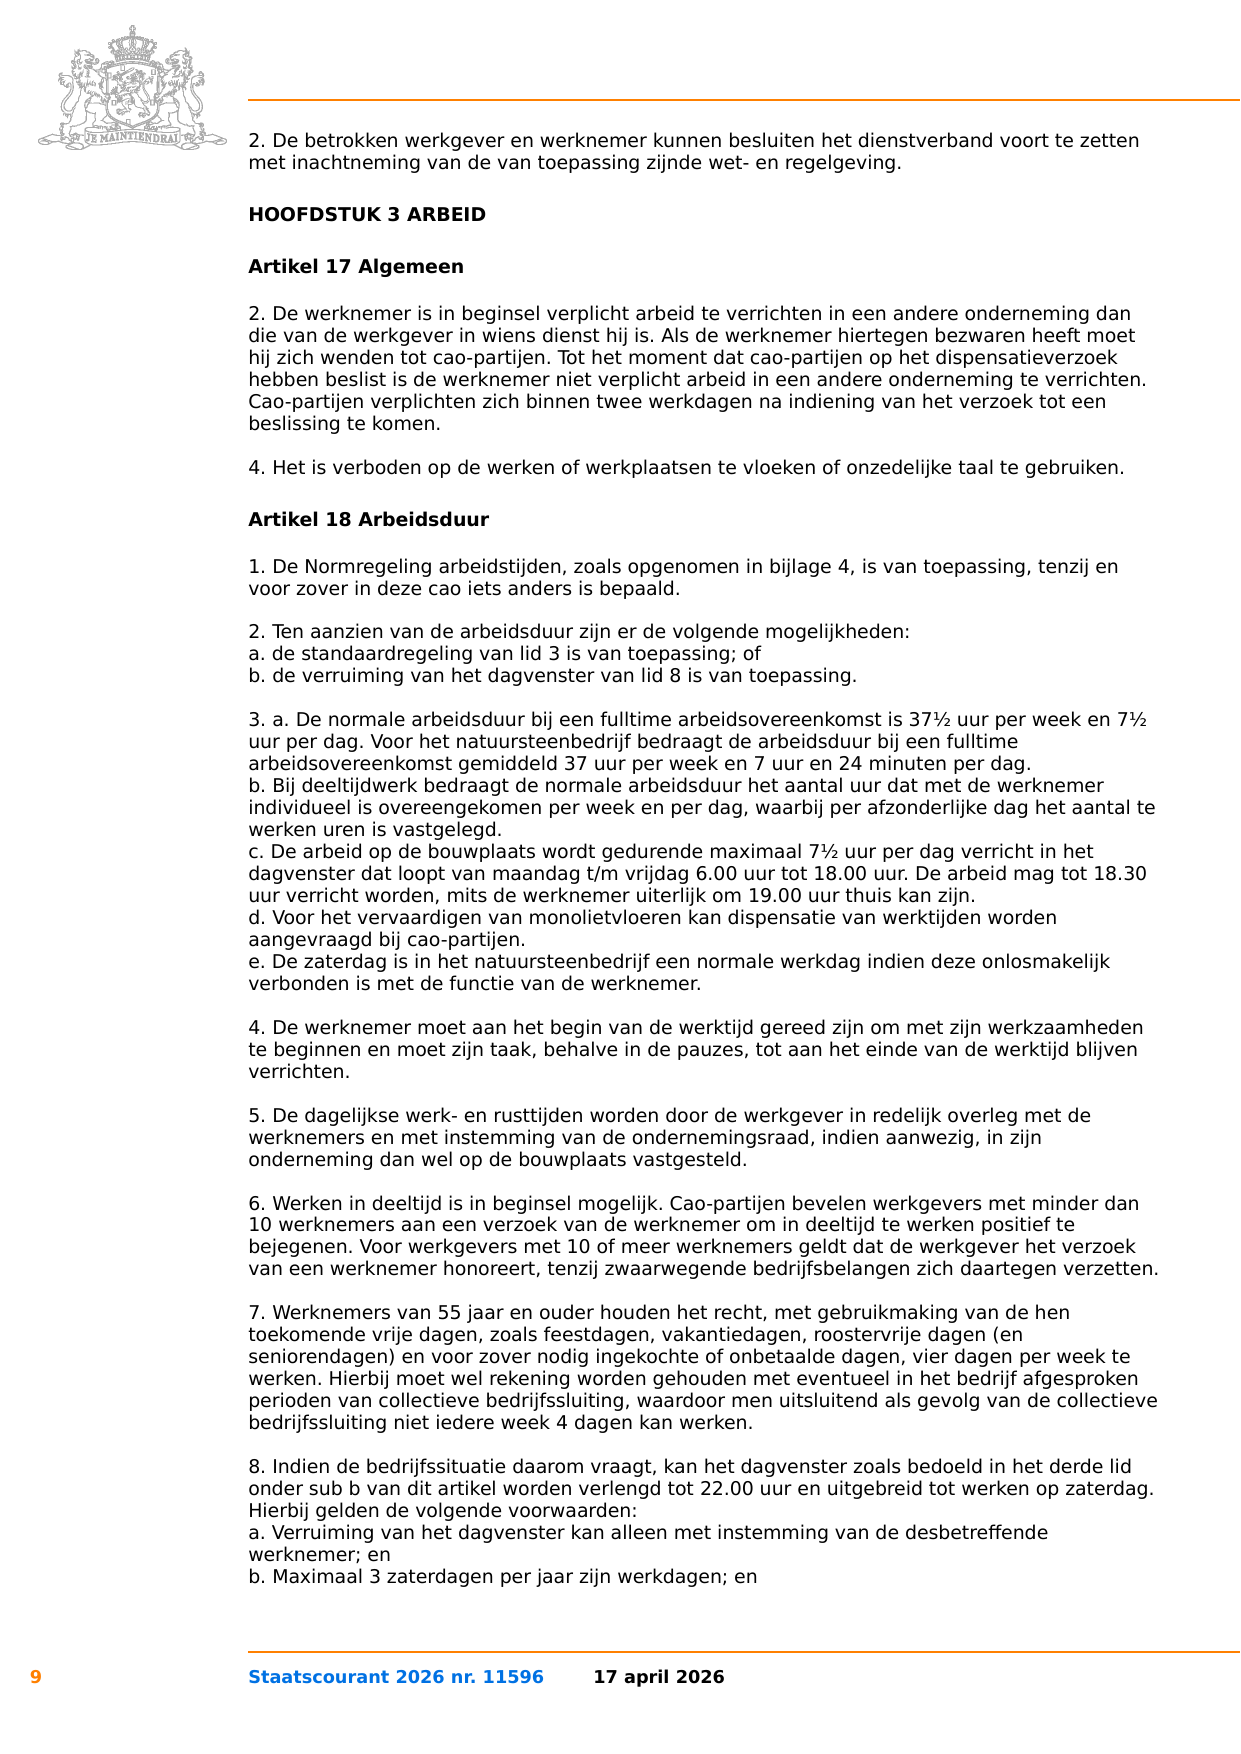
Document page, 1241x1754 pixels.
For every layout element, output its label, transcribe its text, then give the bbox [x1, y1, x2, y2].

text c. De arbeid op de bouwplaats wordt gedurende maximaal 7½ uur per dag verricht in het dagvenster dat loopt van maandag t/m vrijdag 6.00 uur tot 18.00 uur. De arbeid mag tot 18.30 uur verricht worden, mits de werknemer uiterlijk om 19.00 uur thuis kan zijn. [248, 841, 1163, 907]
text 6. Werken in deeltijd is in beginsel mogelijk. Cao-partijen bevelen werkgevers met minder dan 10 werknemers aan een verzoek van de werknemer om in deeltijd te werken positief te bejegenen. Voor werkgevers met 10 of meer werknemers geldt dat de werkgever het verzoek van een werknemer honoreert, tenzij zwaarwegende bedrijfsbelangen zich daartegen verzetten. [248, 1192, 1163, 1280]
text b. Bij deeltijdwerk bedraagt de normale arbeidsduur het aantal uur dat met de werknemer individueel is overeengekomen per week en per dag, waarbij per afzonderlijke dag het aantal te werken uren is vastgelegd. [248, 775, 1163, 841]
text 5. De dagelijkse werk- en rusttijden worden door de werkgever in redelijk overleg met de werknemers en met instemming van de ondernemingsraad, indien aanwezig, in zijn onderneming dan wel op de bouwplaats vastgesteld. [248, 1104, 1163, 1171]
text 3. a. De normale arbeidsduur bij een fulltime arbeidsovereenkomst is 37½ uur per week en 7½ uur per dag. Voor het natuursteenbedrijf bedraagt de arbeidsduur bij een fulltime arbeidsovereenkomst gemiddeld 37 uur per week en 7 uur en 24 minuten per dag. [248, 709, 1163, 775]
text b. Maximaal 3 zaterdagen per jaar zijn werkdagen; en [248, 1566, 1163, 1588]
text 2. Ten aanzien van de arbeidsduur zijn er de volgende mogelijkheden: [248, 621, 1163, 643]
picture [38, 25, 227, 150]
text 4. De werknemer moet aan het begin van de werktijd gereed zijn om met zijn werkzaamheden te beginnen en moet zijn taak, behalve in de pauzes, tot aan het einde van de werktijd blijven verrichten. [248, 1017, 1163, 1083]
subtitle Artikel 18 Arbeidsduur [248, 508, 1163, 531]
text 2. De werknemer is in beginsel verplicht arbeid te verrichten in een andere onderneming dan die van de werkgever in wiens dienst hij is. Als de werknemer hiertegen bezwaren heeft moet hij zich wenden tot cao-partijen. Tot het moment dat cao-partijen op het dispensatieverzoek hebben beslist is de werknemer niet verplicht arbeid in een andere onderneming te verrichten. Cao-partijen verplichten zich binnen twee werkdagen na indiening van het verzoek tot een beslissing te komen. [248, 303, 1163, 435]
text a. Verruiming van het dagvenster kan alleen met instemming van de desbetreffende werknemer; en [248, 1522, 1163, 1566]
text b. de verruiming van het dagvenster van lid 8 is van toepassing. [248, 665, 1163, 687]
subtitle Artikel 17 Algemeen [248, 256, 1163, 278]
text 7. Werknemers van 55 jaar en ouder houden het recht, met gebruikmaking van de hen toekomende vrije dagen, zoals feestdagen, vakantiedagen, roostervrije dagen (en seniorendagen) en voor zover nodig ingekochte of onbetaalde dagen, vier dagen per week te werken. Hierbij moet wel rekening worden gehouden met eventueel in het bedrijf afgesproken perioden van collectieve bedrijfssluiting, waardoor men uitsluitend als gevolg van de collectieve bedrijfssluiting niet iedere week 4 dagen kan werken. [248, 1302, 1163, 1434]
text 1. De Normregeling arbeidstijden, zoals opgenomen in bijlage 4, is van toepassing, tenzij en voor zover in deze cao iets anders is bepaald. [248, 556, 1163, 599]
text 4. Het is verboden op de werken of werkplaatsen te vloeken of onzedelijke taal te gebruiken. [248, 457, 1163, 478]
subtitle HOOFDSTUK 3 ARBEID [248, 204, 1163, 226]
text a. de standaardregeling van lid 3 is van toepassing; of [248, 643, 1163, 665]
text 8. Indien de bedrijfssituatie daarom vraagt, kan het dagvenster zoals bedoeld in het derde lid onder sub b van dit artikel worden verlengd tot 22.00 uur en uitgebreid tot werken op zaterdag. Hierbij gelden de volgende voorwaarden: [248, 1456, 1163, 1522]
text e. De zaterdag is in het natuursteenbedrijf een normale werkdag indien deze onlosmakelijk verbonden is met de functie van de werknemer. [248, 951, 1163, 995]
text d. Voor het vervaardigen van monolietvloeren kan dispensatie van werktijden worden aangevraagd bij cao-partijen. [248, 907, 1163, 951]
text 2. De betrokken werkgever en werknemer kunnen besluiten het dienstverband voort te zetten met inachtneming van de van toepassing zijnde wet- en regelgeving. [248, 130, 1163, 174]
